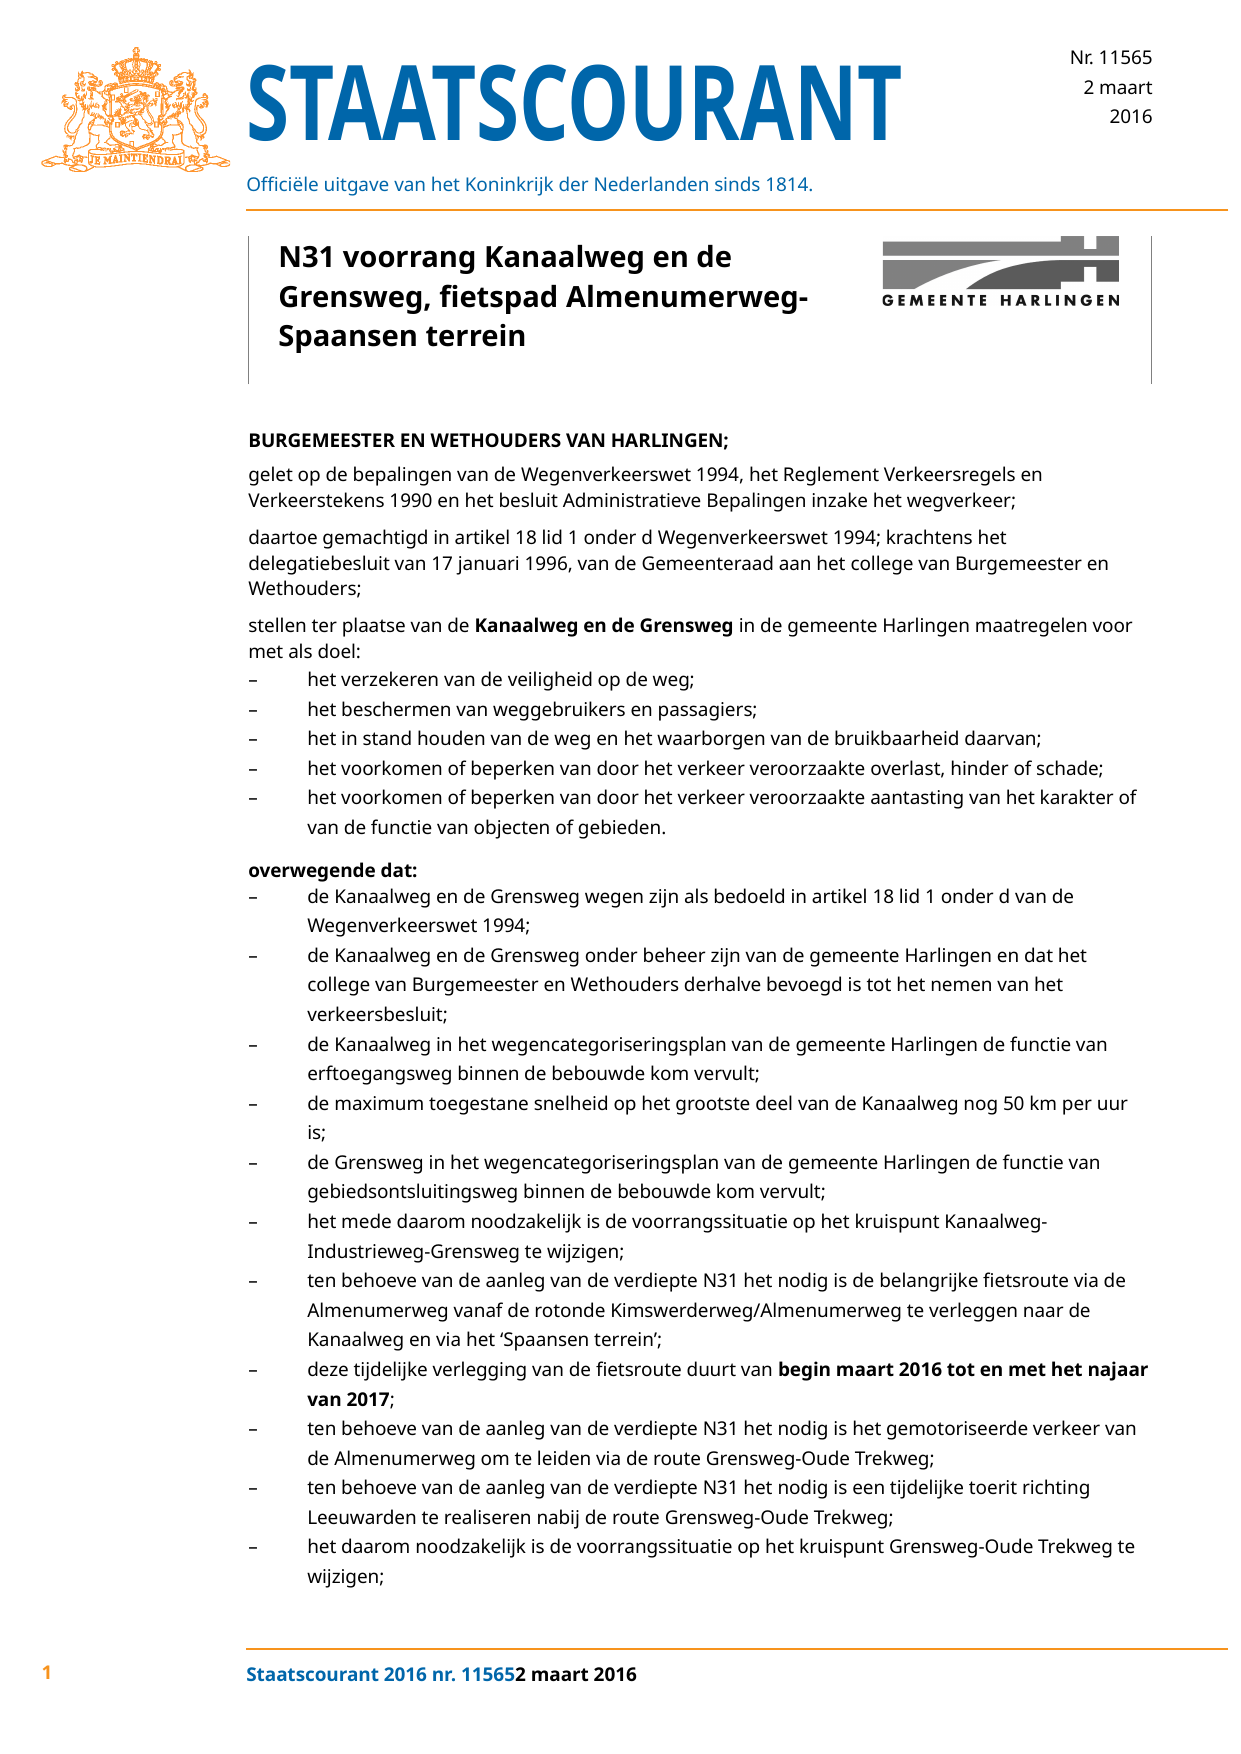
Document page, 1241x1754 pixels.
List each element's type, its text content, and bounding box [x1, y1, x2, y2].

text stellen ter plaatse van de Kanaalweg en de Grensweg in de gemeente Harlingen maatregelen voor met als doel: [248, 612, 1152, 663]
list ten behoeve van de aanleg van de verdiepte N31 het nodig is de belangrijke fietsroute via de Almenumerweg vanaf de rotonde Kimswerderweg/Almenumerweg te verleggen naar de Kanaalweg en via het ‘Spaansen terrein’; [248, 1267, 1152, 1352]
list het voorkomen of beperken van door het verkeer veroorzaakte aantasting van het karakter of van de functie van objecten of gebieden. [248, 784, 1152, 840]
text gelet op de bepalingen van de Wegenverkeerswet 1994, het Reglement Verkeersregels en Verkeerstekens 1990 en het besluit Administratieve Bepalingen inzake het wegverkeer; [248, 462, 1152, 513]
list de maximum toegestane snelheid op het grootste deel van de Kanaalweg nog 50 km per uur is; [248, 1090, 1152, 1145]
list het in stand houden van de weg en het waarborgen van de bruikbaarheid daarvan; [248, 725, 1152, 751]
list de Grensweg in het wegencategoriseringsplan van de gemeente Harlingen de functie van gebiedsontsluitingsweg binnen de bebouwde kom vervult; [248, 1149, 1152, 1204]
list het verzekeren van de veiligheid op de weg; [248, 666, 1152, 692]
list de Kanaalweg in het wegencategoriseringsplan van de gemeente Harlingen de functie van erftoegangsweg binnen de bebouwde kom vervult; [248, 1031, 1152, 1086]
text BURGEMEESTER EN WETHOUDERS VAN HARLINGEN; [248, 427, 1152, 453]
text overwegende dat: [248, 857, 1152, 883]
list ten behoeve van de aanleg van de verdiepte N31 het nodig is het gemotoriseerde verkeer van de Almenumerweg om te leiden via de route Grensweg-Oude Trekweg; [248, 1415, 1152, 1471]
list de Kanaalweg en de Grensweg onder beheer zijn van de gemeente Harlingen en dat het college van Burgemeester en Wethouders derhalve bevoegd is tot het nemen van het verkeersbesluit; [248, 942, 1152, 1027]
table_header [850, 236, 1151, 384]
table_header N31 voorrang Kanaalweg en de Grensweg, fietspad Almenumerweg-Spaansen terrein [249, 236, 850, 384]
picture [882, 236, 1119, 306]
list het beschermen van weggebruikers en passagiers; [248, 696, 1152, 721]
list het daarom noodzakelijk is de voorrangssituatie op het kruispunt Grensweg-Oude Trekweg te wijzigen; [248, 1534, 1152, 1589]
list de Kanaalweg en de Grensweg wegen zijn als bedoeld in artikel 18 lid 1 onder d van de Wegenverkeerswet 1994; [248, 883, 1152, 938]
picture [41, 47, 231, 172]
text daartoe gemachtigd in artikel 18 lid 1 onder d Wegenverkeerswet 1994; krachtens het delegatiebesluit van 17 januari 1996, van de Gemeenteraad aan het college van Burgemeester en Wethouders; [248, 524, 1152, 601]
list het voorkomen of beperken van door het verkeer veroorzaakte overlast, hinder of schade; [248, 755, 1152, 781]
list ten behoeve van de aanleg van de verdiepte N31 het nodig is een tijdelijke toerit richting Leeuwarden te realiseren nabij de route Grensweg-Oude Trekweg; [248, 1474, 1152, 1530]
list deze tijdelijke verlegging van de fietsroute duurt van begin maart 2016 tot en met het najaar van 2017; [248, 1356, 1152, 1412]
list het mede daarom noodzakelijk is de voorrangssituatie op het kruispunt Kanaalweg-Industrieweg-Grensweg te wijzigen; [248, 1208, 1152, 1264]
